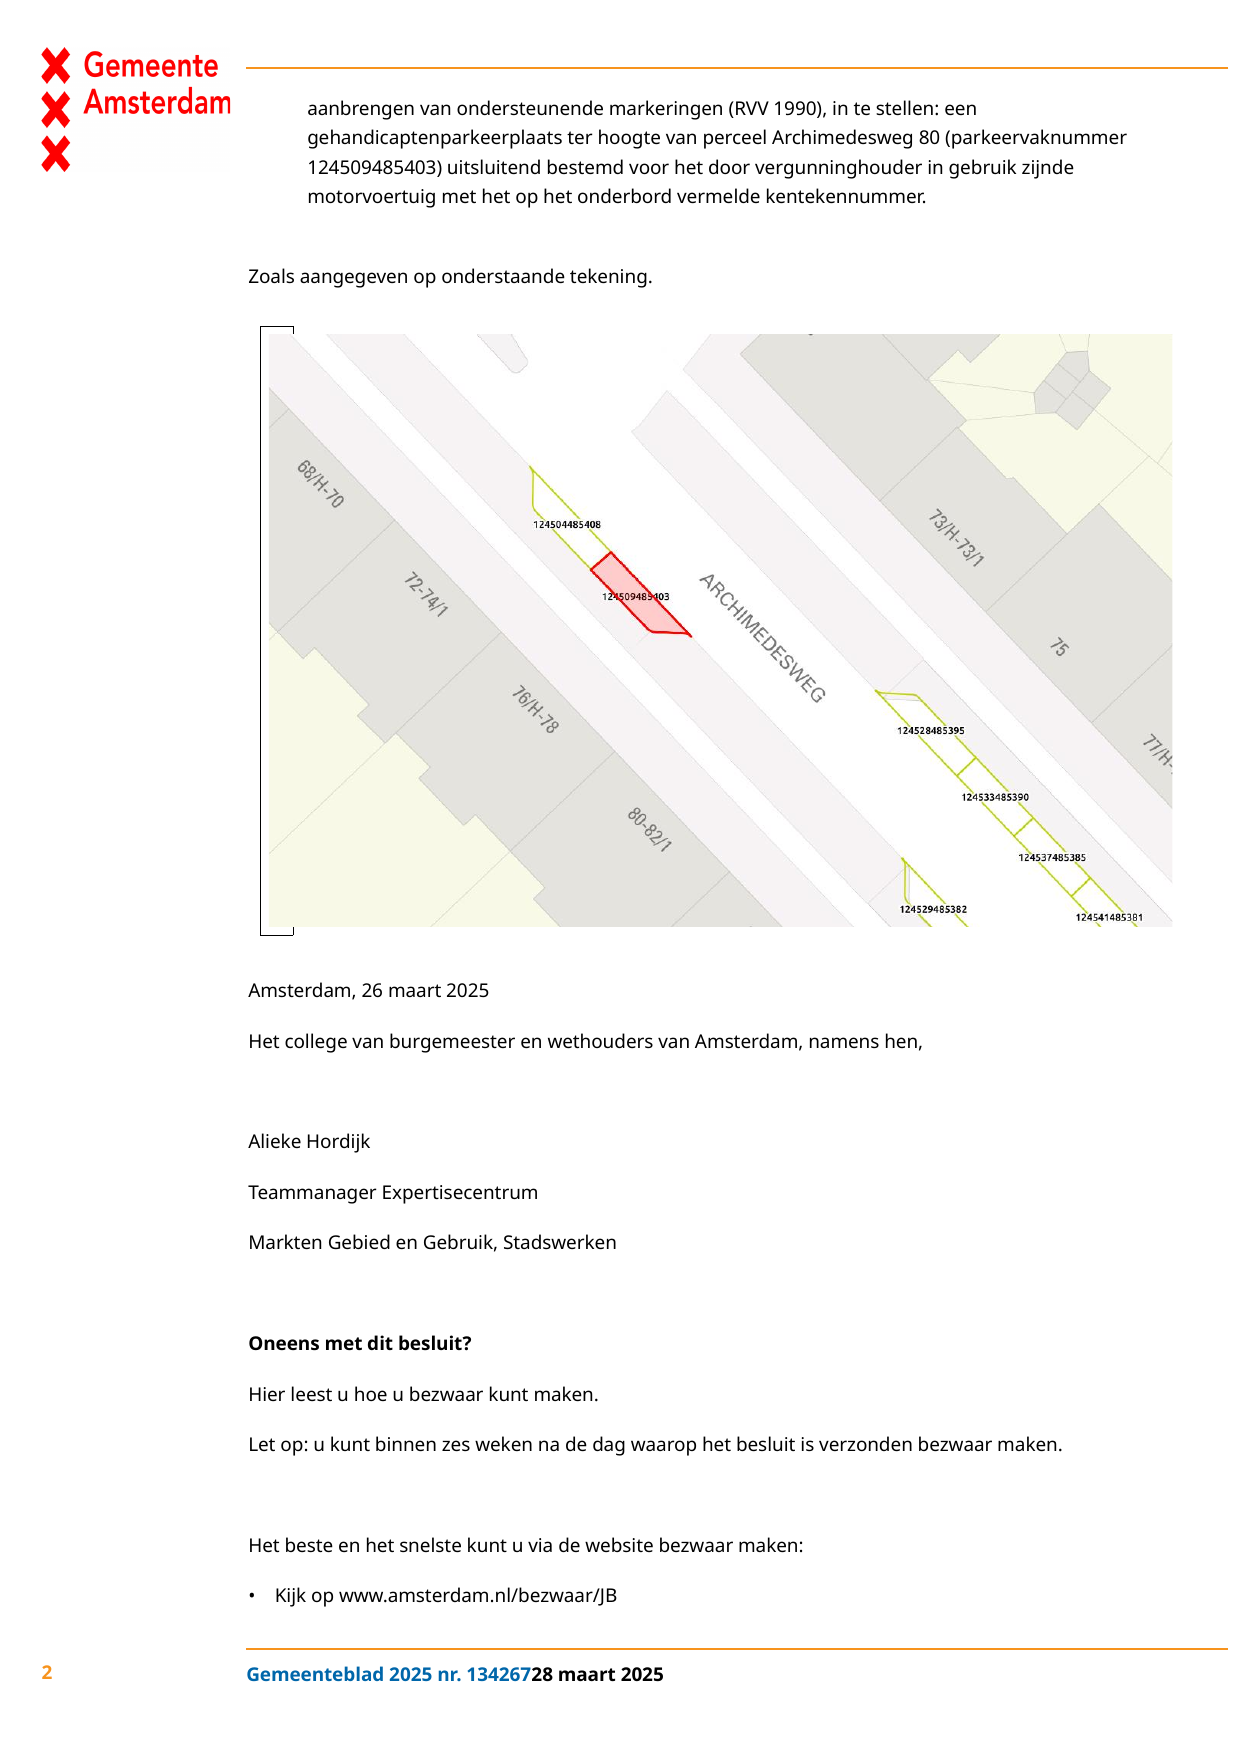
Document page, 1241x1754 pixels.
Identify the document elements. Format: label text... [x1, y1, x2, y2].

list aanbrengen van ondersteunende markeringen (RVV 1990), in te stellen: een gehandicaptenparkeerplaats ter hoogte van perceel Archimedesweg 80 (parkeervaknummer 124509485403) uitsluitend bestemd voor het door vergunninghouder in gebruik zijnde motorvoertuig met het op het onderbord vermelde kentekennummer. [248, 95, 1152, 209]
text Het beste en het snelste kunt u via de website bezwaar maken: [248, 1532, 1152, 1558]
text Het college van burgemeester en wethouders van Amsterdam, namens hen, [248, 1028, 1152, 1054]
text Let op: u kunt binnen zes weken na de dag waarop het besluit is verzonden bezwaar maken. [248, 1431, 1152, 1457]
text Amsterdam, 26 maart 2025 [248, 977, 1152, 1003]
text Markten Gebied en Gebruik, Stadswerken [248, 1229, 1152, 1255]
text Alieke Hordijk [248, 1129, 1152, 1154]
picture [41, 47, 231, 172]
text Zoals aangegeven op onderstaande tekening. [248, 263, 1152, 289]
text Teammanager Expertisecentrum [248, 1179, 1152, 1205]
text Hier leest u hoe u bezwaar kunt maken. [248, 1381, 1152, 1407]
picture [268, 334, 1173, 927]
text Oneens met dit besluit? [248, 1330, 1152, 1356]
text • Kijk op www.amsterdam.nl/bezwaar/JB [248, 1582, 1152, 1608]
